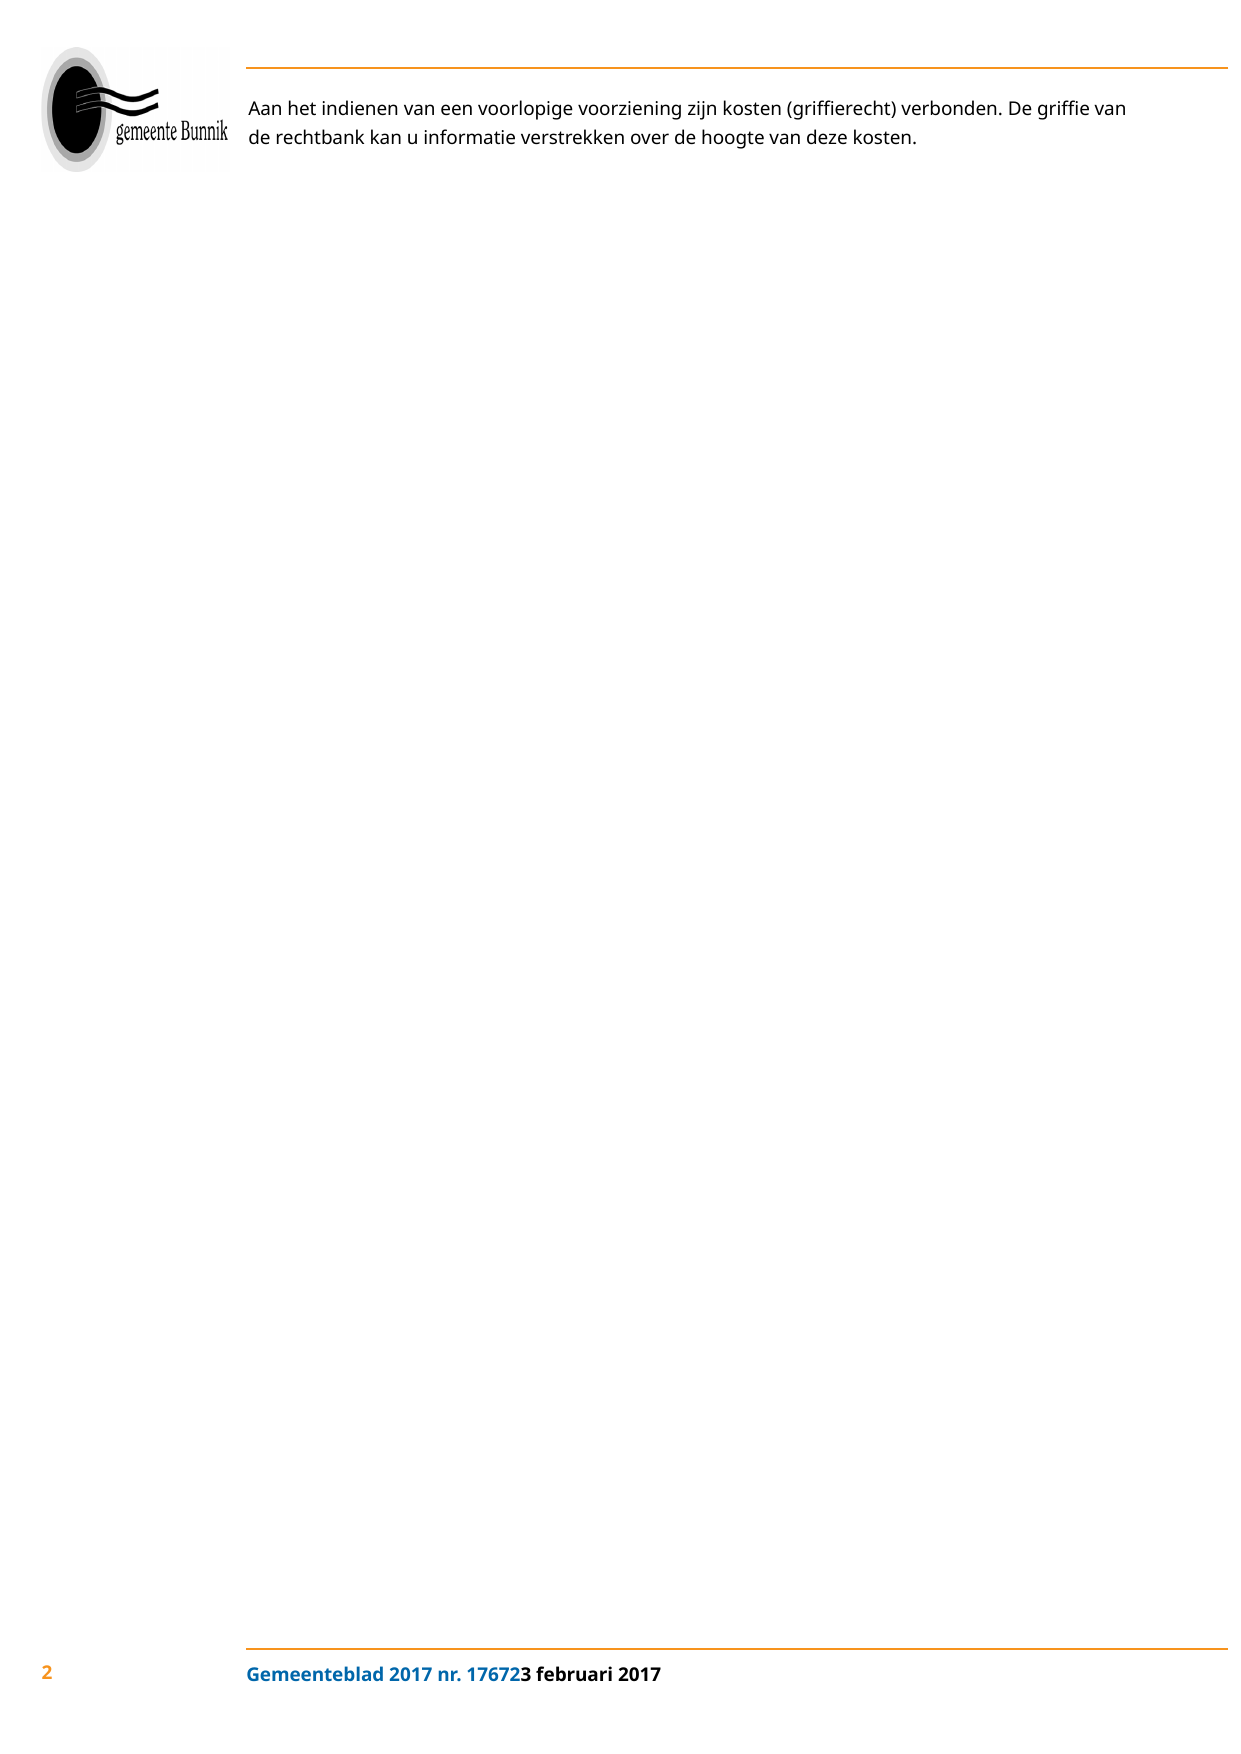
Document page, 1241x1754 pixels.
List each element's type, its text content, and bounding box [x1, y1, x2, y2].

picture [41, 47, 231, 172]
text Aan het indienen van een voorlopige voorziening zijn kosten (griffierecht) verbonden. De griffie van de rechtbank kan u informatie verstrekken over de hoogte van deze kosten. [248, 95, 1152, 150]
